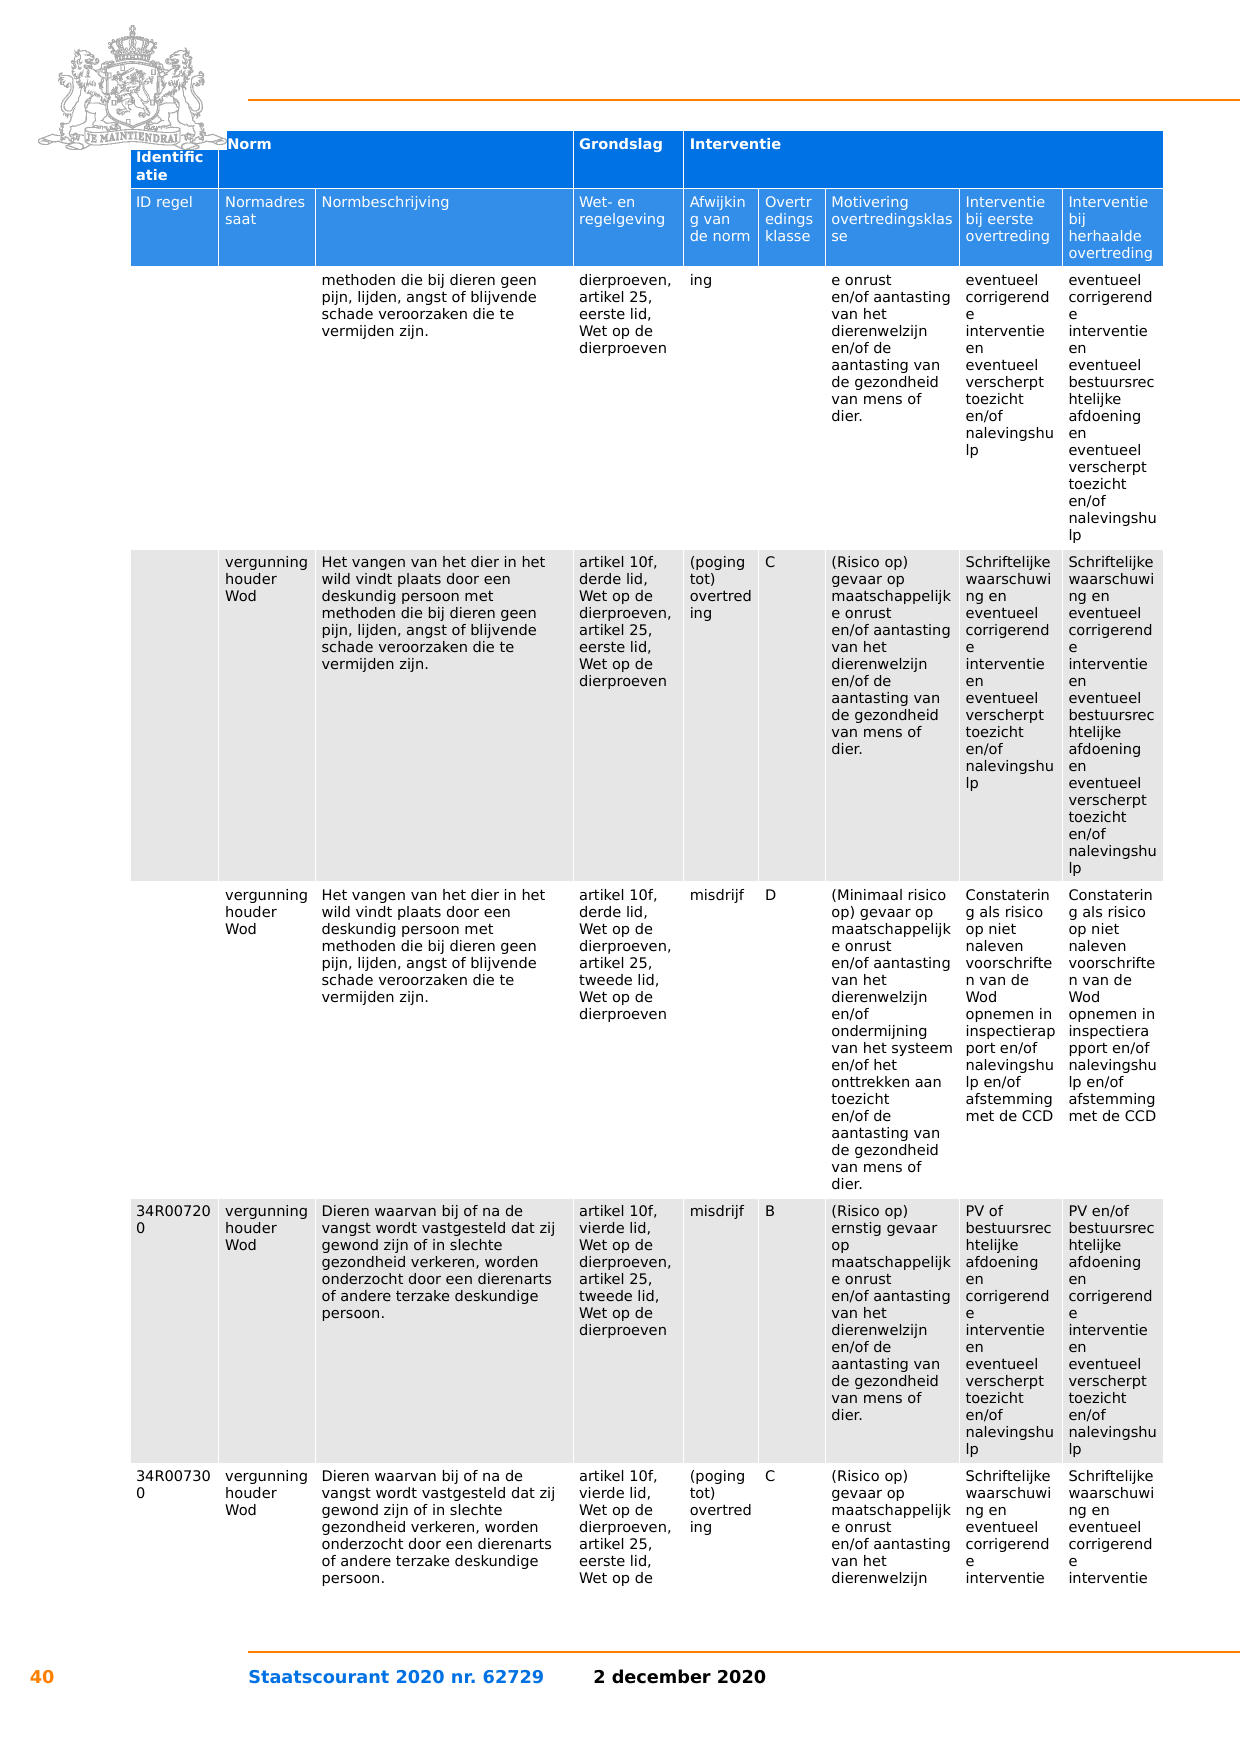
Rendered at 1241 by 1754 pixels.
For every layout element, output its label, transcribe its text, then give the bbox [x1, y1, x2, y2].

table_cell [131, 550, 218, 881]
table_cell B [759, 1199, 825, 1463]
table_cell artikel 10f, vierde lid, Wet op de dierproeven, artikel 25, eerste lid, Wet op de [574, 1464, 683, 1592]
table_cell artikel 10f, derde lid, Wet op de dierproeven, artikel 25, tweede lid, Wet op de dierproeven [574, 883, 683, 1197]
table_cell Dieren waarvan bij of na de vangst wordt vastgesteld dat zij gewond zijn of in slechte gezondheid verkeren, worden onderzocht door een dierenarts of andere terzake deskundige persoon. [316, 1199, 573, 1463]
table_cell Interventie bij eerste overtreding [960, 189, 1062, 266]
table_cell e onrust en/of aantasting van het dierenwelzijn en/of de aantasting van de gezondheid van mens of dier. [826, 268, 959, 548]
table_cell Motivering overtredingsklasse [826, 189, 959, 266]
table_cell Het vangen van het dier in het wild vindt plaats door een deskundig persoon met methoden die bij dieren geen pijn, lijden, angst of blijvende schade veroorzaken die te vermijden zijn. [316, 550, 573, 881]
table_cell 34R007200 [131, 1199, 218, 1463]
table_cell (Risico op) gevaar op maatschappelijke onrust en/of aantasting van het dierenwelzijn [826, 1464, 959, 1592]
table_cell Schriftelijke waarschuwing en eventueel corrigerende interventie en eventueel bestuursrechtelijke afdoening en eventueel verscherpt toezicht en/of nalevingshulp [1063, 550, 1163, 881]
table_cell vergunninghouder Wod [219, 883, 315, 1197]
table_header Norm [219, 131, 573, 188]
table_cell (poging tot) overtreding [684, 1464, 758, 1592]
table_header Grondslag [574, 131, 683, 188]
table_cell [131, 883, 218, 1197]
table_cell (Risico op) ernstig gevaar op maatschappelijke onrust en/of aantasting van het dierenwelzijn en/of de aantasting van de gezondheid van mens of dier. [826, 1199, 959, 1463]
table_cell [759, 268, 825, 548]
table_cell (Risico op) gevaar op maatschappelijke onrust en/of aantasting van het dierenwelzijn en/of de aantasting van de gezondheid van mens of dier. [826, 550, 959, 881]
table_cell Schriftelijke waarschuwing en eventueel corrigerende interventie [1063, 1464, 1163, 1592]
table_cell methoden die bij dieren geen pijn, lijden, angst of blijvende schade veroorzaken die te vermijden zijn. [316, 268, 573, 548]
table_cell Constatering als risico op niet naleven voorschriften van de Wod opnemen in inspectierapport en/of nalevingshulp en/of afstemming met de CCD [960, 883, 1062, 1197]
table_cell artikel 10f, vierde lid, Wet op de dierproeven, artikel 25, tweede lid, Wet op de dierproeven [574, 1199, 683, 1463]
table_header Identificatie [131, 150, 218, 188]
table_cell Overtredingsklasse [759, 189, 825, 266]
table_cell C [759, 550, 825, 881]
table_cell eventueel corrigerende interventie en eventueel bestuursrechtelijke afdoening en eventueel verscherpt toezicht en/of nalevingshulp [1063, 268, 1163, 548]
table_cell artikel 10f, derde lid, Wet op de dierproeven, artikel 25, eerste lid, Wet op de dierproeven [574, 550, 683, 881]
table_cell Het vangen van het dier in het wild vindt plaats door een deskundig persoon met methoden die bij dieren geen pijn, lijden, angst of blijvende schade veroorzaken die te vermijden zijn. [316, 883, 573, 1197]
table_cell D [759, 883, 825, 1197]
table_cell PV en/of bestuursrechtelijke afdoening en corrigerende interventie en eventueel verscherpt toezicht en/of nalevingshulp [1063, 1199, 1163, 1463]
table_cell vergunninghouder Wod [219, 1464, 315, 1592]
table_cell ing [684, 268, 758, 548]
table_cell [131, 268, 218, 548]
table_cell misdrijf [684, 883, 758, 1197]
table_cell Wet- en regelgeving [574, 189, 683, 266]
table_cell Schriftelijke waarschuwing en eventueel corrigerende interventie en eventueel verscherpt toezicht en/of nalevingshulp [960, 550, 1062, 881]
table_cell Constatering als risico op niet naleven voorschriften van de Wod opnemen in inspectierapport en/of nalevingshulp en/of afstemming met de CCD [1063, 883, 1163, 1197]
table_cell vergunninghouder Wod [219, 550, 315, 881]
table_cell (poging tot) overtreding [684, 550, 758, 881]
table_cell PV of bestuursrechtelijke afdoening en corrigerende interventie en eventueel verscherpt toezicht en/of nalevingshulp [960, 1199, 1062, 1463]
table_cell eventueel corrigerende interventie en eventueel verscherpt toezicht en/of nalevingshulp [960, 268, 1062, 548]
table_cell vergunninghouder Wod [219, 1199, 315, 1463]
table_cell Afwijking van de norm [684, 189, 758, 266]
picture [38, 25, 227, 150]
table_cell Normbeschrijving [316, 189, 573, 266]
table_cell [219, 268, 315, 548]
table_header Interventie [684, 131, 1163, 188]
table_cell Dieren waarvan bij of na de vangst wordt vastgesteld dat zij gewond zijn of in slechte gezondheid verkeren, worden onderzocht door een dierenarts of andere terzake deskundige persoon. [316, 1464, 573, 1592]
table_cell Schriftelijke waarschuwing en eventueel corrigerende interventie [960, 1464, 1062, 1592]
table_cell ID regel [131, 189, 218, 266]
table_cell 34R007300 [131, 1464, 218, 1592]
table_cell C [759, 1464, 825, 1592]
table_cell misdrijf [684, 1199, 758, 1463]
table_cell (Minimaal risico op) gevaar op maatschappelijke onrust en/of aantasting van het dierenwelzijn en/of ondermijning van het systeem en/of het onttrekken aan toezicht en/of de aantasting van de gezondheid van mens of dier. [826, 883, 959, 1197]
table_cell Interventie bij herhaalde overtreding [1063, 189, 1163, 266]
table_cell dierproeven, artikel 25, eerste lid, Wet op de dierproeven [574, 268, 683, 548]
table_cell Normadressaat [219, 189, 315, 266]
